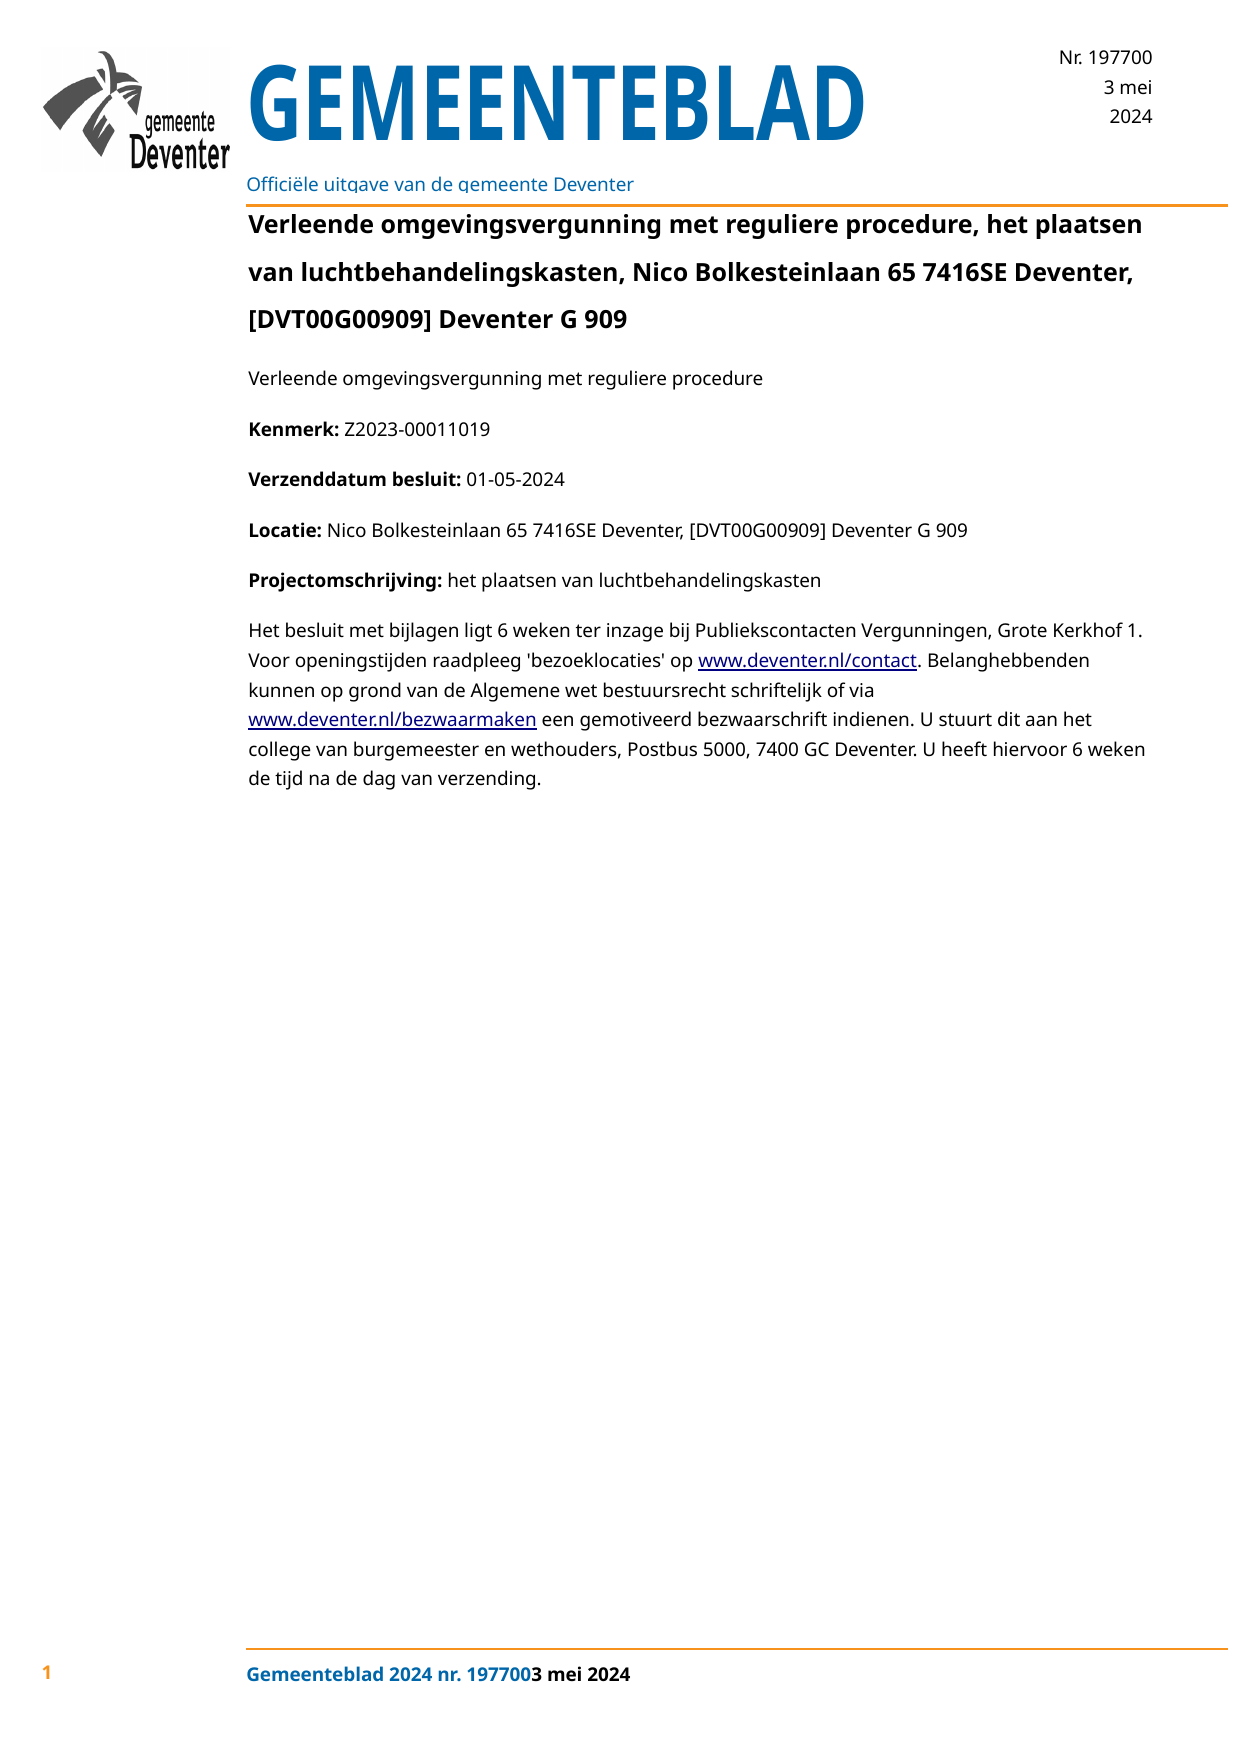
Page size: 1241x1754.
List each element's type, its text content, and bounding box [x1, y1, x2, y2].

picture [41, 47, 231, 172]
text Projectomschrijving: het plaatsen van luchtbehandelingskasten [248, 567, 1152, 593]
text Kenmerk: Z2023-00011019 [248, 416, 1152, 442]
text Verleende omgevingsvergunning met reguliere procedure, het plaatsen van luchtbehandelingskasten, Nico Bolkesteinlaan 65 7416SE Deventer, [DVT00G00909] Deventer G 909 [248, 207, 1152, 336]
text Verleende omgevingsvergunning met reguliere procedure [248, 366, 1152, 391]
text Locatie: Nico Bolkesteinlaan 65 7416SE Deventer, [DVT00G00909] Deventer G 909 [248, 517, 1152, 542]
text Verzenddatum besluit: 01-05-2024 [248, 466, 1152, 492]
text Het besluit met bijlagen ligt 6 weken ter inzage bij Publiekscontacten Vergunningen, Grote Kerkhof 1. Voor openingstijden raadpleeg 'bezoeklocaties' op www.deventer.nl/contact. Belanghebbenden kunnen op grond van de Algemene wet bestuursrecht schriftelijk of via www.deventer.nl/bezwaarmaken een gemotiveerd bezwaarschrift indienen. U stuurt dit aan het college van burgemeester en wethouders, Postbus 5000, 7400 GC Deventer. U heeft hiervoor 6 weken de tijd na de dag van verzending. [248, 618, 1152, 791]
